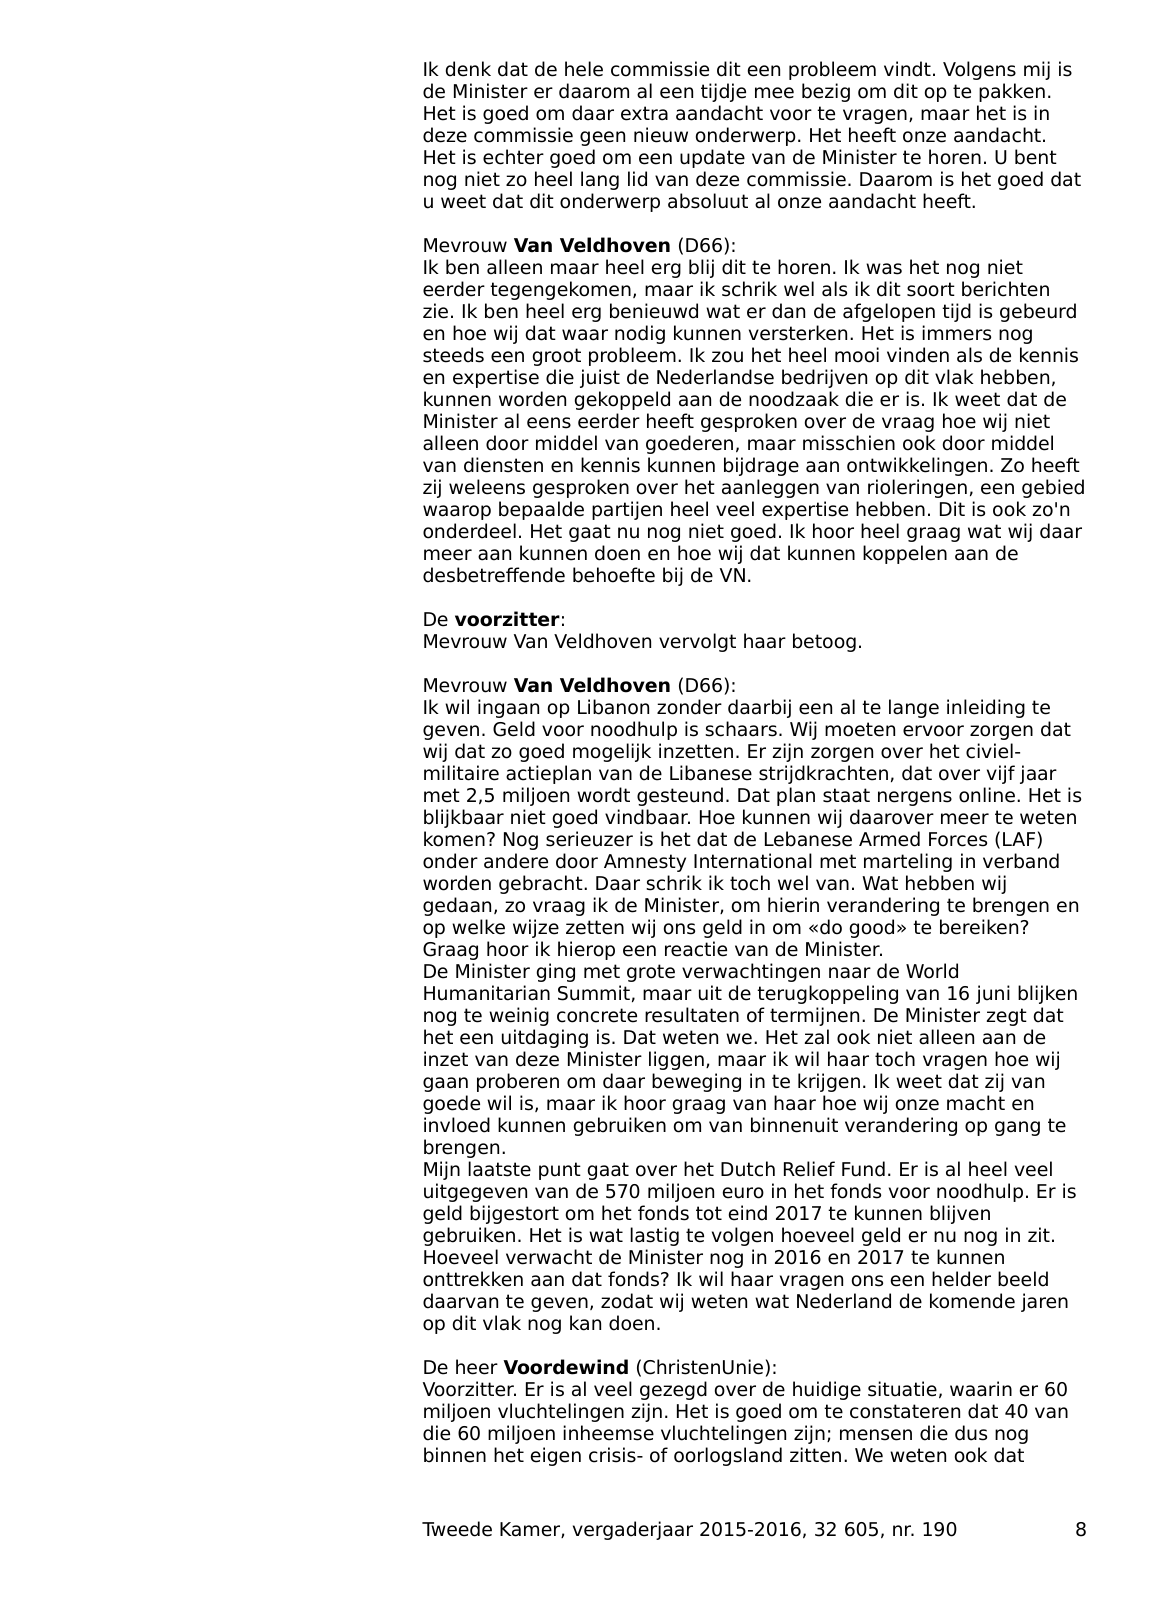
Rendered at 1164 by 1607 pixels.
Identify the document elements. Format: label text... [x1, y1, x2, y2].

text Mevrouw Van Veldhoven vervolgt haar betoog. [422, 631, 1087, 653]
text De voorzitter: [422, 609, 1087, 631]
text Ik wil ingaan op Libanon zonder daarbij een al te lange inleiding te geven. Geld voor noodhulp is schaars. Wij moeten ervoor zorgen dat wij dat zo goed mogelijk inzetten. Er zijn zorgen over het civiel-militaire actieplan van de Libanese strijdkrachten, dat over vijf jaar met 2,5 miljoen wordt gesteund. Dat plan staat nergens online. Het is blijkbaar niet goed vindbaar. Hoe kunnen wij daarover meer te weten komen? Nog serieuzer is het dat de Lebanese Armed Forces (LAF) onder andere door Amnesty International met marteling in verband worden gebracht. Daar schrik ik toch wel van. Wat hebben wij gedaan, zo vraag ik de Minister, om hierin verandering te brengen en op welke wijze zetten wij ons geld in om «do good» te bereiken? Graag hoor ik hierop een reactie van de Minister. [422, 697, 1087, 961]
text Mijn laatste punt gaat over het Dutch Relief Fund. Er is al heel veel uitgegeven van de 570 miljoen euro in het fonds voor noodhulp. Er is geld bijgestort om het fonds tot eind 2017 te kunnen blijven gebruiken. Het is wat lastig te volgen hoeveel geld er nu nog in zit. Hoeveel verwacht de Minister nog in 2016 en 2017 te kunnen onttrekken aan dat fonds? Ik wil haar vragen ons een helder beeld daarvan te geven, zodat wij weten wat Nederland de komende jaren op dit vlak nog kan doen. [422, 1159, 1087, 1334]
text Voorzitter. Er is al veel gezegd over de huidige situatie, waarin er 60 miljoen vluchtelingen zijn. Het is goed om te constateren dat 40 van die 60 miljoen inheemse vluchtelingen zijn; mensen die dus nog binnen het eigen crisis- of oorlogsland zitten. We weten ook dat [422, 1379, 1087, 1467]
text Mevrouw Van Veldhoven (D66): [422, 235, 1087, 257]
text Ik denk dat de hele commissie dit een probleem vindt. Volgens mij is de Minister er daarom al een tijdje mee bezig om dit op te pakken. Het is goed om daar extra aandacht voor te vragen, maar het is in deze commissie geen nieuw onderwerp. Het heeft onze aandacht. Het is echter goed om een update van de Minister te horen. U bent nog niet zo heel lang lid van deze commissie. Daarom is het goed dat u weet dat dit onderwerp absoluut al onze aandacht heeft. [422, 59, 1087, 213]
text De heer Voordewind (ChristenUnie): [422, 1357, 1087, 1379]
text Mevrouw Van Veldhoven (D66): [422, 675, 1087, 697]
text De Minister ging met grote verwachtingen naar de World Humanitarian Summit, maar uit de terugkoppeling van 16 juni blijken nog te weinig concrete resultaten of termijnen. De Minister zegt dat het een uitdaging is. Dat weten we. Het zal ook niet alleen aan de inzet van deze Minister liggen, maar ik wil haar toch vragen hoe wij gaan proberen om daar beweging in te krijgen. Ik weet dat zij van goede wil is, maar ik hoor graag van haar hoe wij onze macht en invloed kunnen gebruiken om van binnenuit verandering op gang te brengen. [422, 961, 1087, 1159]
text Ik ben alleen maar heel erg blij dit te horen. Ik was het nog niet eerder tegengekomen, maar ik schrik wel als ik dit soort berichten zie. Ik ben heel erg benieuwd wat er dan de afgelopen tijd is gebeurd en hoe wij dat waar nodig kunnen versterken. Het is immers nog steeds een groot probleem. Ik zou het heel mooi vinden als de kennis en expertise die juist de Nederlandse bedrijven op dit vlak hebben, kunnen worden gekoppeld aan de noodzaak die er is. Ik weet dat de Minister al eens eerder heeft gesproken over de vraag hoe wij niet alleen door middel van goederen, maar misschien ook door middel van diensten en kennis kunnen bijdrage aan ontwikkelingen. Zo heeft zij weleens gesproken over het aanleggen van rioleringen, een gebied waarop bepaalde partijen heel veel expertise hebben. Dit is ook zo'n onderdeel. Het gaat nu nog niet goed. Ik hoor heel graag wat wij daar meer aan kunnen doen en hoe wij dat kunnen koppelen aan de desbetreffende behoefte bij de VN. [422, 257, 1087, 587]
